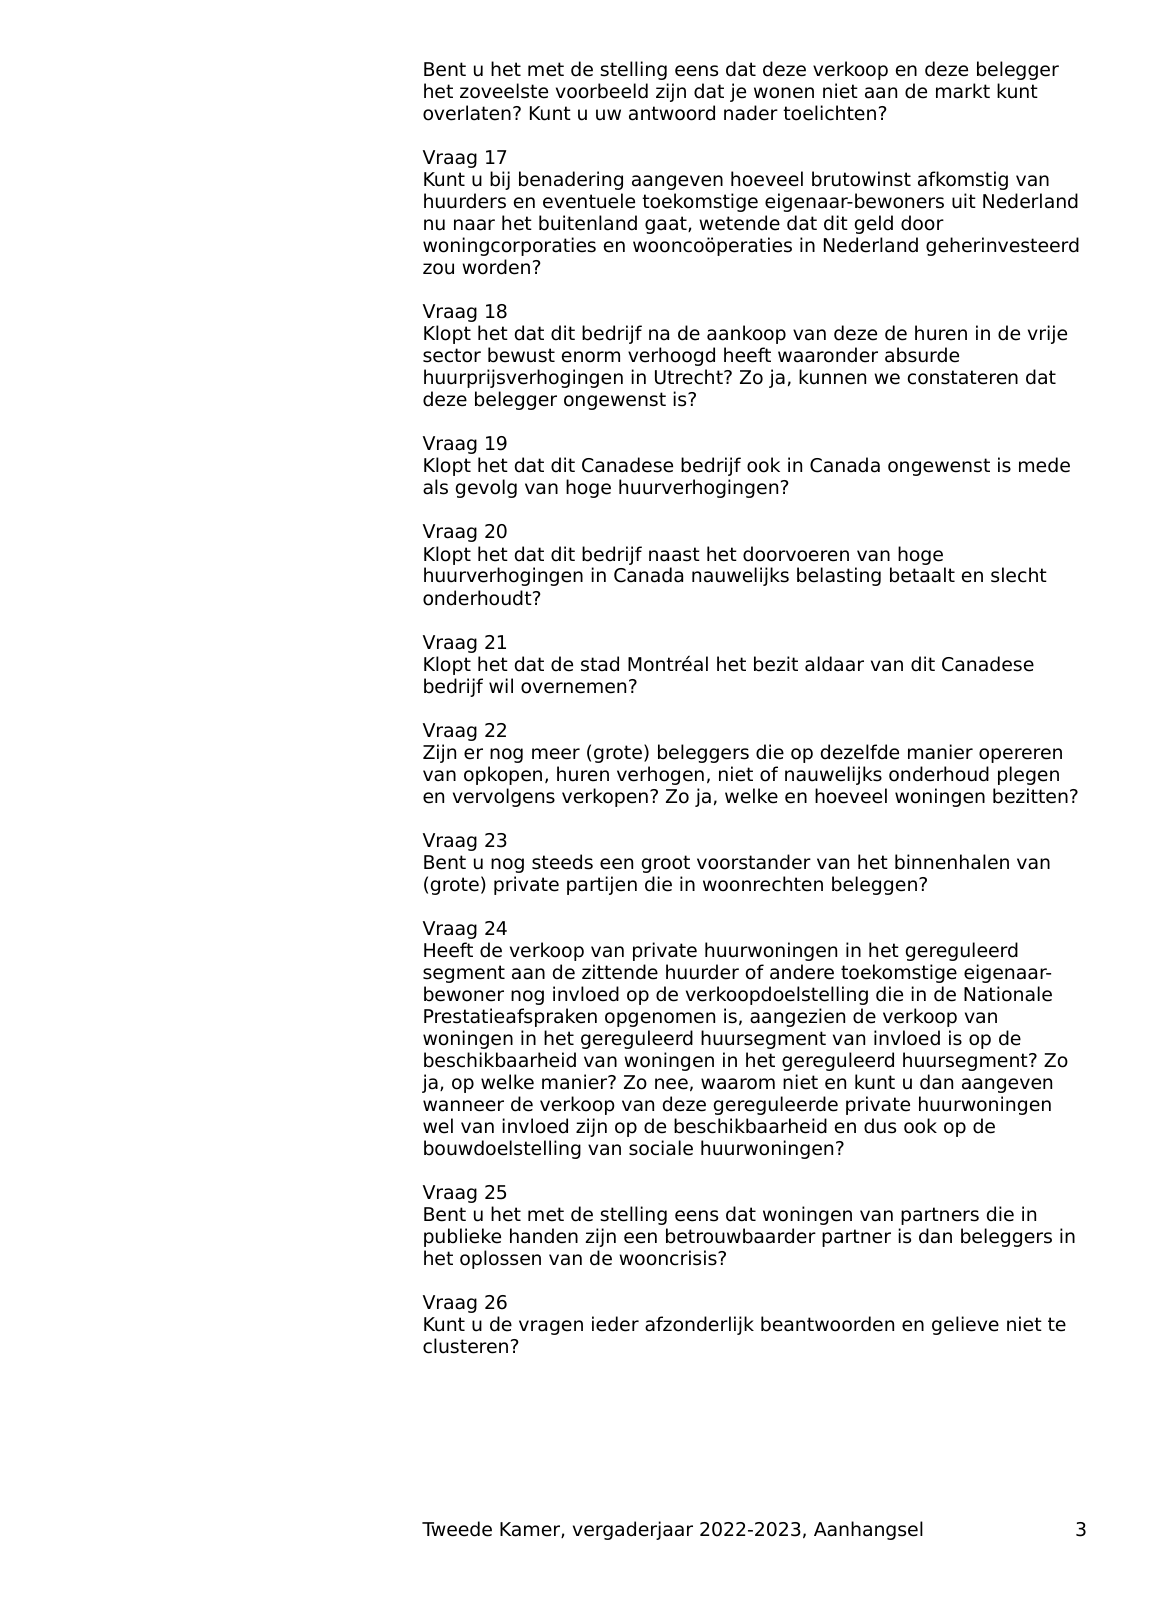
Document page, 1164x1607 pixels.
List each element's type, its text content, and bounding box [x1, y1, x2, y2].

text Vraag 17 [422, 147, 1087, 169]
text Kunt u de vragen ieder afzonderlijk beantwoorden en gelieve niet te clusteren? [422, 1314, 1087, 1358]
text Vraag 21 [422, 632, 1087, 653]
text Vraag 18 [422, 301, 1087, 323]
text Vraag 24 [422, 918, 1087, 940]
text Bent u het met de stelling eens dat woningen van partners die in publieke handen zijn een betrouwbaarder partner is dan beleggers in het oplossen van de wooncrisis? [422, 1204, 1087, 1270]
text Klopt het dat dit bedrijf na de aankoop van deze de huren in de vrije sector bewust enorm verhoogd heeft waaronder absurde huurprijsverhogingen in Utrecht? Zo ja, kunnen we constateren dat deze belegger ongewenst is? [422, 323, 1087, 411]
text Heeft de verkoop van private huurwoningen in het gereguleerd segment aan de zittende huurder of andere toekomstige eigenaar-bewoner nog invloed op de verkoopdoelstelling die in de Nationale Prestatieafspraken opgenomen is, aangezien de verkoop van woningen in het gereguleerd huursegment van invloed is op de beschikbaarheid van woningen in het gereguleerd huursegment? Zo ja, op welke manier? Zo nee, waarom niet en kunt u dan aangeven wanneer de verkoop van deze gereguleerde private huurwoningen wel van invloed zijn op de beschikbaarheid en dus ook op de bouwdoelstelling van sociale huurwoningen? [422, 940, 1087, 1160]
text Bent u nog steeds een groot voorstander van het binnenhalen van (grote) private partijen die in woonrechten beleggen? [422, 852, 1087, 896]
text Zijn er nog meer (grote) beleggers die op dezelfde manier opereren van opkopen, huren verhogen, niet of nauwelijks onderhoud plegen en vervolgens verkopen? Zo ja, welke en hoeveel woningen bezitten? [422, 742, 1087, 808]
text Klopt het dat dit bedrijf naast het doorvoeren van hoge huurverhogingen in Canada nauwelijks belasting betaalt en slecht onderhoudt? [422, 543, 1087, 609]
text Kunt u bij benadering aangeven hoeveel brutowinst afkomstig van huurders en eventuele toekomstige eigenaar-bewoners uit Nederland nu naar het buitenland gaat, wetende dat dit geld door woningcorporaties en wooncoöperaties in Nederland geherinvesteerd zou worden? [422, 169, 1087, 279]
text Vraag 25 [422, 1182, 1087, 1204]
text Klopt het dat de stad Montréal het bezit aldaar van dit Canadese bedrijf wil overnemen? [422, 653, 1087, 697]
text Vraag 23 [422, 830, 1087, 852]
text Vraag 20 [422, 521, 1087, 543]
text Bent u het met de stelling eens dat deze verkoop en deze belegger het zoveelste voorbeeld zijn dat je wonen niet aan de markt kunt overlaten? Kunt u uw antwoord nader toelichten? [422, 59, 1087, 125]
text Vraag 22 [422, 720, 1087, 742]
text Vraag 26 [422, 1292, 1087, 1314]
text Klopt het dat dit Canadese bedrijf ook in Canada ongewenst is mede als gevolg van hoge huurverhogingen? [422, 455, 1087, 499]
text Vraag 19 [422, 433, 1087, 455]
